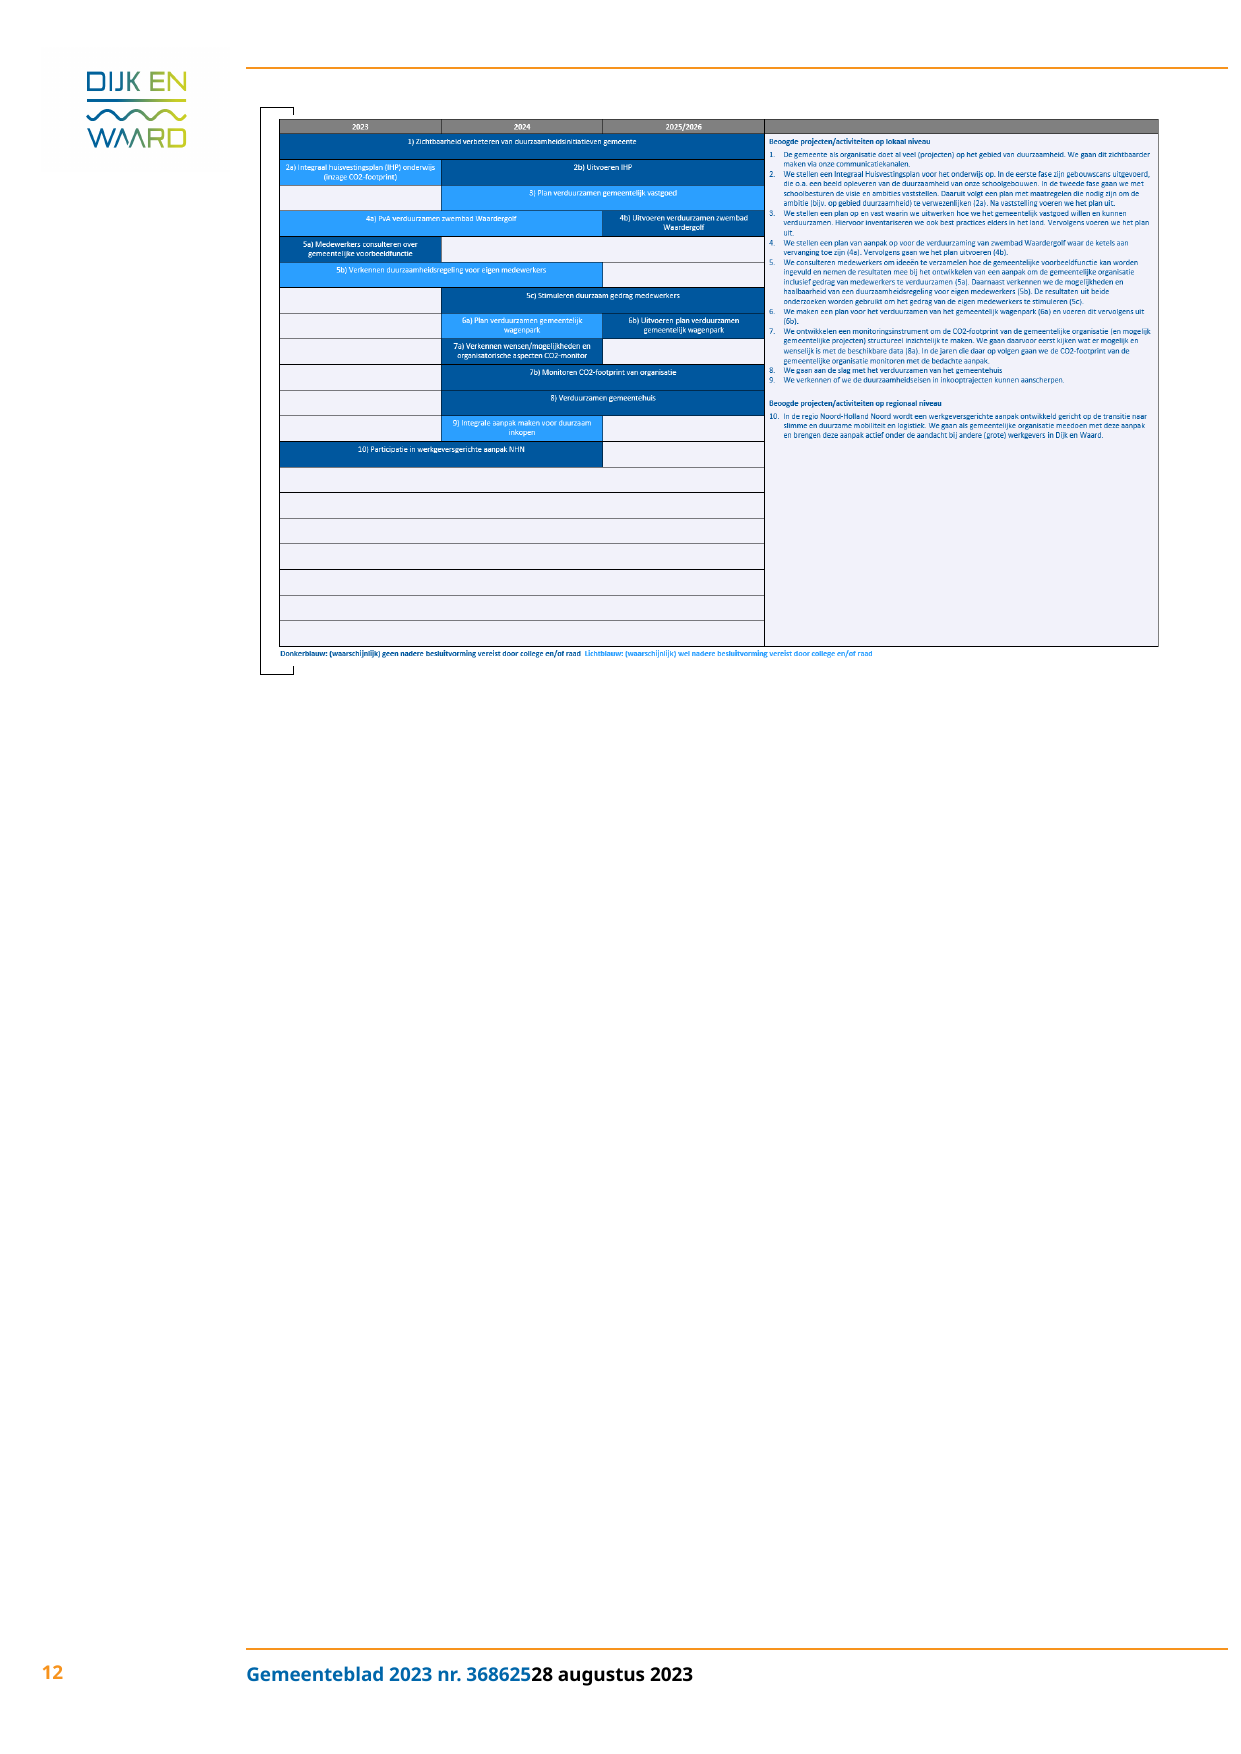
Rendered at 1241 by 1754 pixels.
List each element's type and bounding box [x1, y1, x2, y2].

picture [41, 47, 231, 172]
picture [268, 115, 1173, 666]
